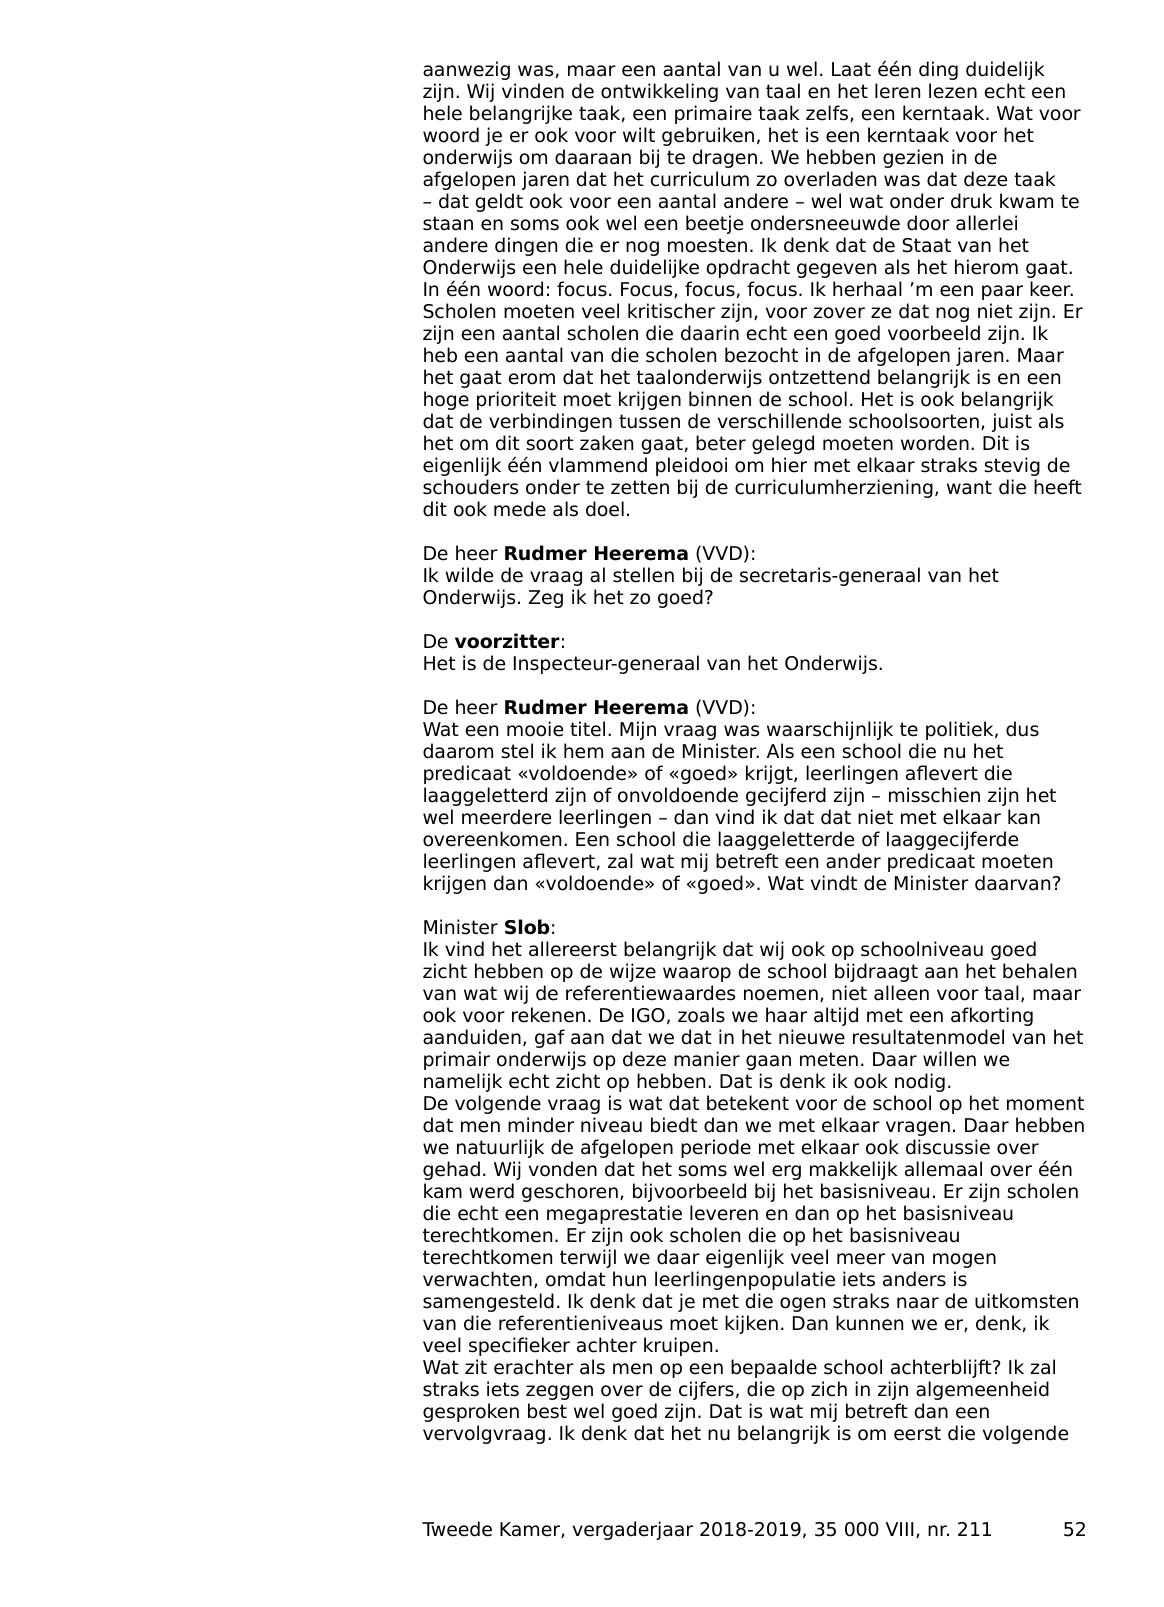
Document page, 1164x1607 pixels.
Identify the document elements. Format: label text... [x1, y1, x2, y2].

text De voorzitter: [422, 631, 1087, 653]
text Wat een mooie titel. Mijn vraag was waarschijnlijk te politiek, dus daarom stel ik hem aan de Minister. Als een school die nu het predicaat «voldoende» of «goed» krijgt, leerlingen aflevert die laaggeletterd zijn of onvoldoende gecijferd zijn – misschien zijn het wel meerdere leerlingen – dan vind ik dat dat niet met elkaar kan overeenkomen. Een school die laaggeletterde of laaggecijferde leerlingen aflevert, zal wat mij betreft een ander predicaat moeten krijgen dan «voldoende» of «goed». Wat vindt de Minister daarvan? [422, 719, 1087, 895]
text Minister Slob: [422, 917, 1087, 939]
text De volgende vraag is wat dat betekent voor de school op het moment dat men minder niveau biedt dan we met elkaar vragen. Daar hebben we natuurlijk de afgelopen periode met elkaar ook discussie over gehad. Wij vonden dat het soms wel erg makkelijk allemaal over één kam werd geschoren, bijvoorbeeld bij het basisniveau. Er zijn scholen die echt een megaprestatie leveren en dan op het basisniveau terechtkomen. Er zijn ook scholen die op het basisniveau terechtkomen terwijl we daar eigenlijk veel meer van mogen verwachten, omdat hun leerlingenpopulatie iets anders is samengesteld. Ik denk dat je met die ogen straks naar de uitkomsten van die referentieniveaus moet kijken. Dan kunnen we er, denk, ik veel specifieker achter kruipen. [422, 1093, 1087, 1357]
text aanwezig was, maar een aantal van u wel. Laat één ding duidelijk zijn. Wij vinden de ontwikkeling van taal en het leren lezen echt een hele belangrijke taak, een primaire taak zelfs, een kerntaak. Wat voor woord je er ook voor wilt gebruiken, het is een kerntaak voor het onderwijs om daaraan bij te dragen. We hebben gezien in de afgelopen jaren dat het curriculum zo overladen was dat deze taak – dat geldt ook voor een aantal andere – wel wat onder druk kwam te staan en soms ook wel een beetje ondersneeuwde door allerlei andere dingen die er nog moesten. Ik denk dat de Staat van het Onderwijs een hele duidelijke opdracht gegeven als het hierom gaat. In één woord: focus. Focus, focus, focus. Ik herhaal ’m een paar keer. Scholen moeten veel kritischer zijn, voor zover ze dat nog niet zijn. Er zijn een aantal scholen die daarin echt een goed voorbeeld zijn. Ik heb een aantal van die scholen bezocht in de afgelopen jaren. Maar het gaat erom dat het taalonderwijs ontzettend belangrijk is en een hoge prioriteit moet krijgen binnen de school. Het is ook belangrijk dat de verbindingen tussen de verschillende schoolsoorten, juist als het om dit soort zaken gaat, beter gelegd moeten worden. Dit is eigenlijk één vlammend pleidooi om hier met elkaar straks stevig de schouders onder te zetten bij de curriculumherziening, want die heeft dit ook mede als doel. [422, 59, 1087, 521]
text Wat zit erachter als men op een bepaalde school achterblijft? Ik zal straks iets zeggen over de cijfers, die op zich in zijn algemeenheid gesproken best wel goed zijn. Dat is wat mij betreft dan een vervolgvraag. Ik denk dat het nu belangrijk is om eerst die volgende [422, 1357, 1087, 1444]
text De heer Rudmer Heerema (VVD): [422, 543, 1087, 565]
text Het is de Inspecteur-generaal van het Onderwijs. [422, 653, 1087, 675]
text De heer Rudmer Heerema (VVD): [422, 697, 1087, 719]
text Ik wilde de vraag al stellen bij de secretaris-generaal van het Onderwijs. Zeg ik het zo goed? [422, 565, 1087, 609]
text Ik vind het allereerst belangrijk dat wij ook op schoolniveau goed zicht hebben op de wijze waarop de school bijdraagt aan het behalen van wat wij de referentiewaardes noemen, niet alleen voor taal, maar ook voor rekenen. De IGO, zoals we haar altijd met een afkorting aanduiden, gaf aan dat we dat in het nieuwe resultatenmodel van het primair onderwijs op deze manier gaan meten. Daar willen we namelijk echt zicht op hebben. Dat is denk ik ook nodig. [422, 939, 1087, 1093]
